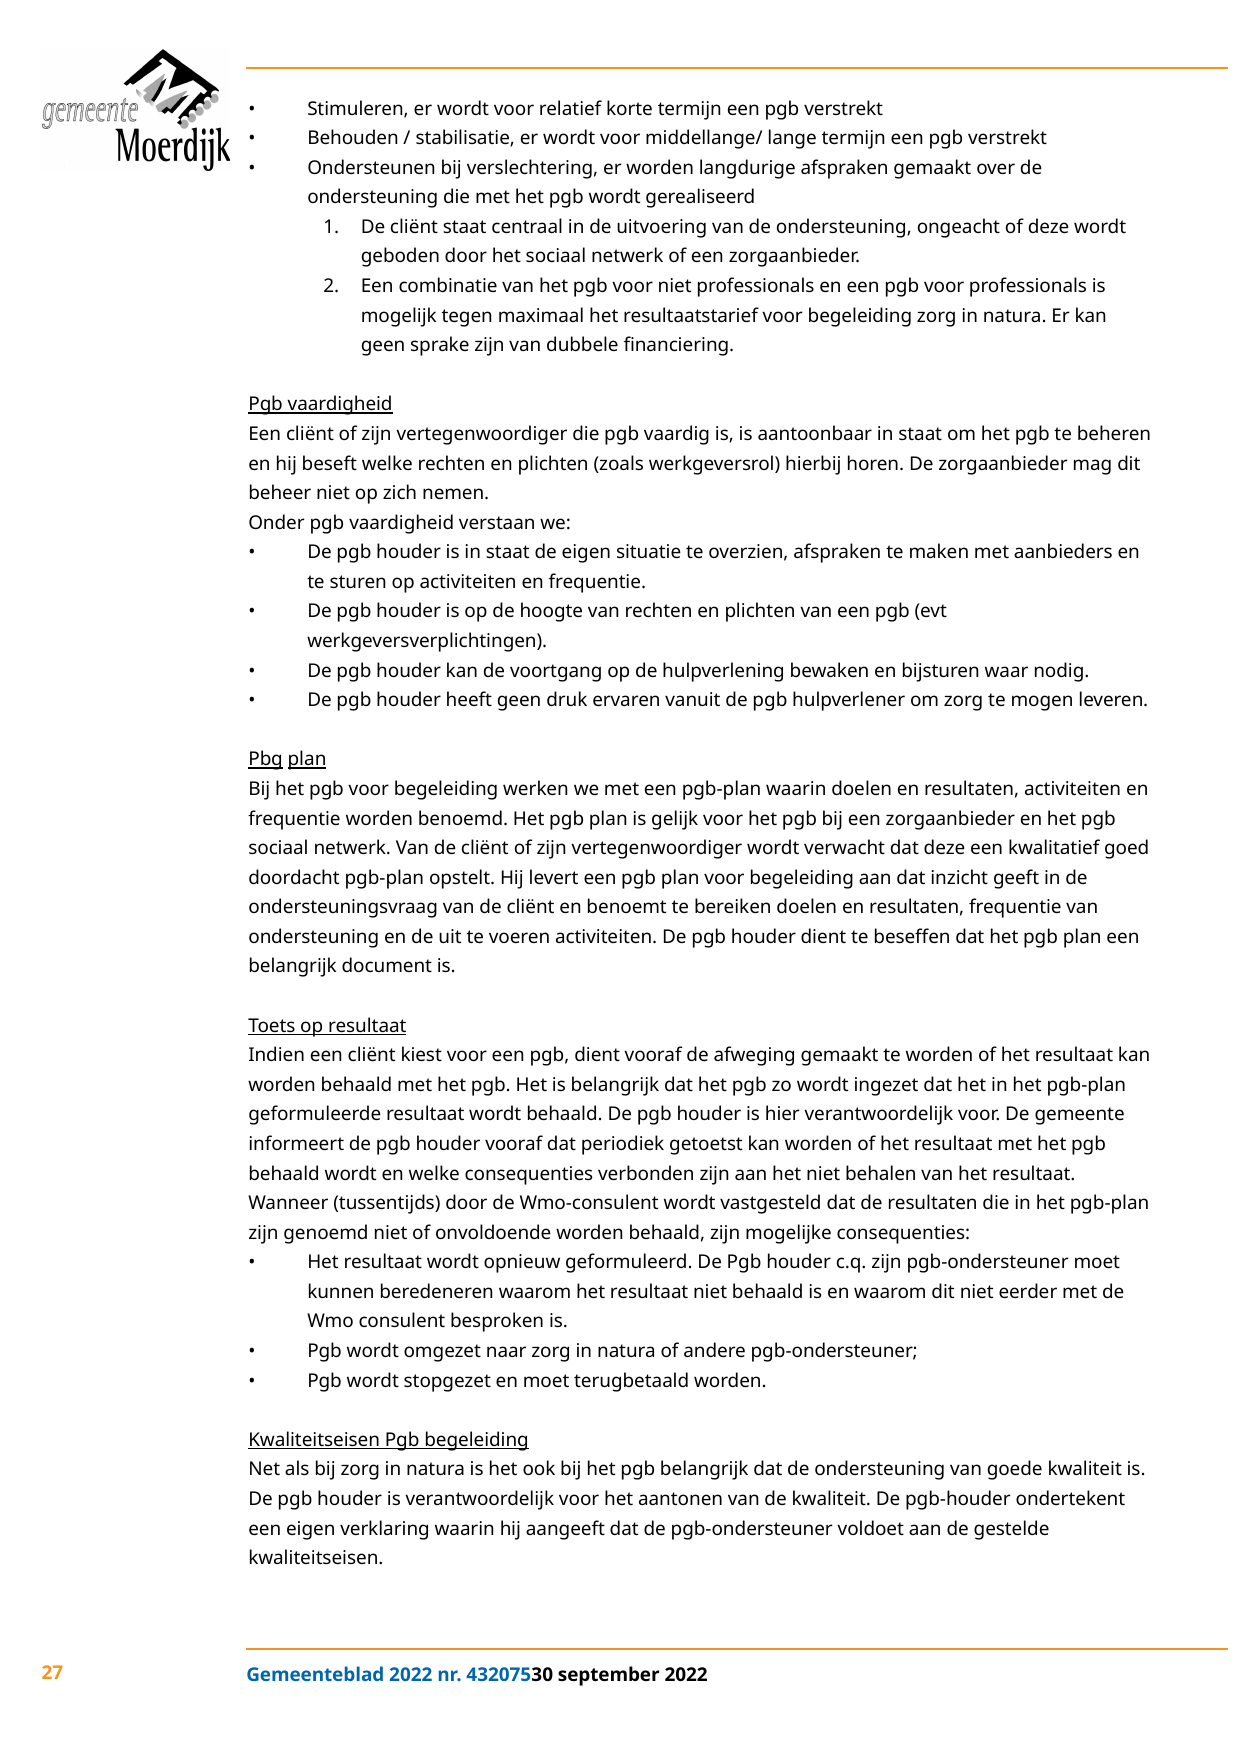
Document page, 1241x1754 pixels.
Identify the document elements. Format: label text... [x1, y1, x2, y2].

list Pgb wordt stopgezet en moet terugbetaald worden. [248, 1367, 1152, 1393]
list Pgb wordt omgezet naar zorg in natura of andere pgb-ondersteuner; [248, 1337, 1152, 1363]
text Bij het pgb voor begeleiding werken we met een pgb-plan waarin doelen en resultaten, activiteiten en frequentie worden benoemd. Het pgb plan is gelijk voor het pgb bij een zorgaanbieder en het pgb sociaal netwerk. Van de cliënt of zijn vertegenwoordiger wordt verwacht dat deze een kwalitatief goed doordacht pgb-plan opstelt. Hij levert een pgb plan voor begeleiding aan dat inzicht geeft in de ondersteuningsvraag van de cliënt en benoemt te bereiken doelen en resultaten, frequentie van ondersteuning en de uit te voeren activiteiten. De pgb houder dient te beseffen dat het pgb plan een belangrijk document is. [248, 775, 1152, 978]
list Een combinatie van het pgb voor niet professionals en een pgb voor professionals is mogelijk tegen maximaal het resultaatstarief voor begeleiding zorg in natura. Er kan geen sprake zijn van dubbele financiering. [323, 272, 1152, 357]
list Ondersteunen bij verslechtering, er worden langdurige afspraken gemaakt over de ondersteuning die met het pgb wordt gerealiseerd [248, 154, 1152, 209]
text Onder pgb vaardigheid verstaan we: [248, 509, 1152, 535]
list Behouden / stabilisatie, er wordt voor middellange/ lange termijn een pgb verstrekt [248, 124, 1152, 150]
text Pbg plan [248, 746, 1152, 771]
list Stimuleren, er wordt voor relatief korte termijn een pgb verstrekt [248, 95, 1152, 121]
text Kwaliteitseisen Pgb begeleiding [248, 1426, 1152, 1452]
text Net als bij zorg in natura is het ook bij het pgb belangrijk dat de ondersteuning van goede kwaliteit is. De pgb houder is verantwoordelijk voor het aantonen van de kwaliteit. De pgb-houder ondertekent een eigen verklaring waarin hij aangeeft dat de pgb-ondersteuner voldoet aan de gestelde kwaliteitseisen. [248, 1456, 1152, 1570]
text Pgb vaardigheid [248, 391, 1152, 416]
list De pgb houder heeft geen druk ervaren vanuit de pgb hulpverlener om zorg te mogen leveren. [248, 686, 1152, 712]
text Toets op resultaat [248, 1012, 1152, 1038]
list De pgb houder is op de hoogte van rechten en plichten van een pgb (evt werkgeversverplichtingen). [248, 598, 1152, 653]
list Het resultaat wordt opnieuw geformuleerd. De Pgb houder c.q. zijn pgb-ondersteuner moet kunnen beredeneren waarom het resultaat niet behaald is en waarom dit niet eerder met de Wmo consulent besproken is. [248, 1248, 1152, 1333]
list De cliënt staat centraal in de uitvoering van de ondersteuning, ongeacht of deze wordt geboden door het sociaal netwerk of een zorgaanbieder. [323, 213, 1152, 268]
picture [41, 47, 231, 172]
text Indien een cliënt kiest voor een pgb, dient vooraf de afweging gemaakt te worden of het resultaat kan worden behaald met het pgb. Het is belangrijk dat het pgb zo wordt ingezet dat het in het pgb-plan geformuleerde resultaat wordt behaald. De pgb houder is hier verantwoordelijk voor. De gemeente informeert de pgb houder vooraf dat periodiek getoetst kan worden of het resultaat met het pgb behaald wordt en welke consequenties verbonden zijn aan het niet behalen van het resultaat. Wanneer (tussentijds) door de Wmo-consulent wordt vastgesteld dat de resultaten die in het pgb-plan zijn genoemd niet of onvoldoende worden behaald, zijn mogelijke consequenties: [248, 1041, 1152, 1245]
list De pgb houder kan de voortgang op de hulpverlening bewaken en bijsturen waar nodig. [248, 657, 1152, 683]
list De pgb houder is in staat de eigen situatie te overzien, afspraken te maken met aanbieders en te sturen op activiteiten en frequentie. [248, 538, 1152, 594]
text Een cliënt of zijn vertegenwoordiger die pgb vaardig is, is aantoonbaar in staat om het pgb te beheren en hij beseft welke rechten en plichten (zoals werkgeversrol) hierbij horen. De zorgaanbieder mag dit beheer niet op zich nemen. [248, 420, 1152, 505]
